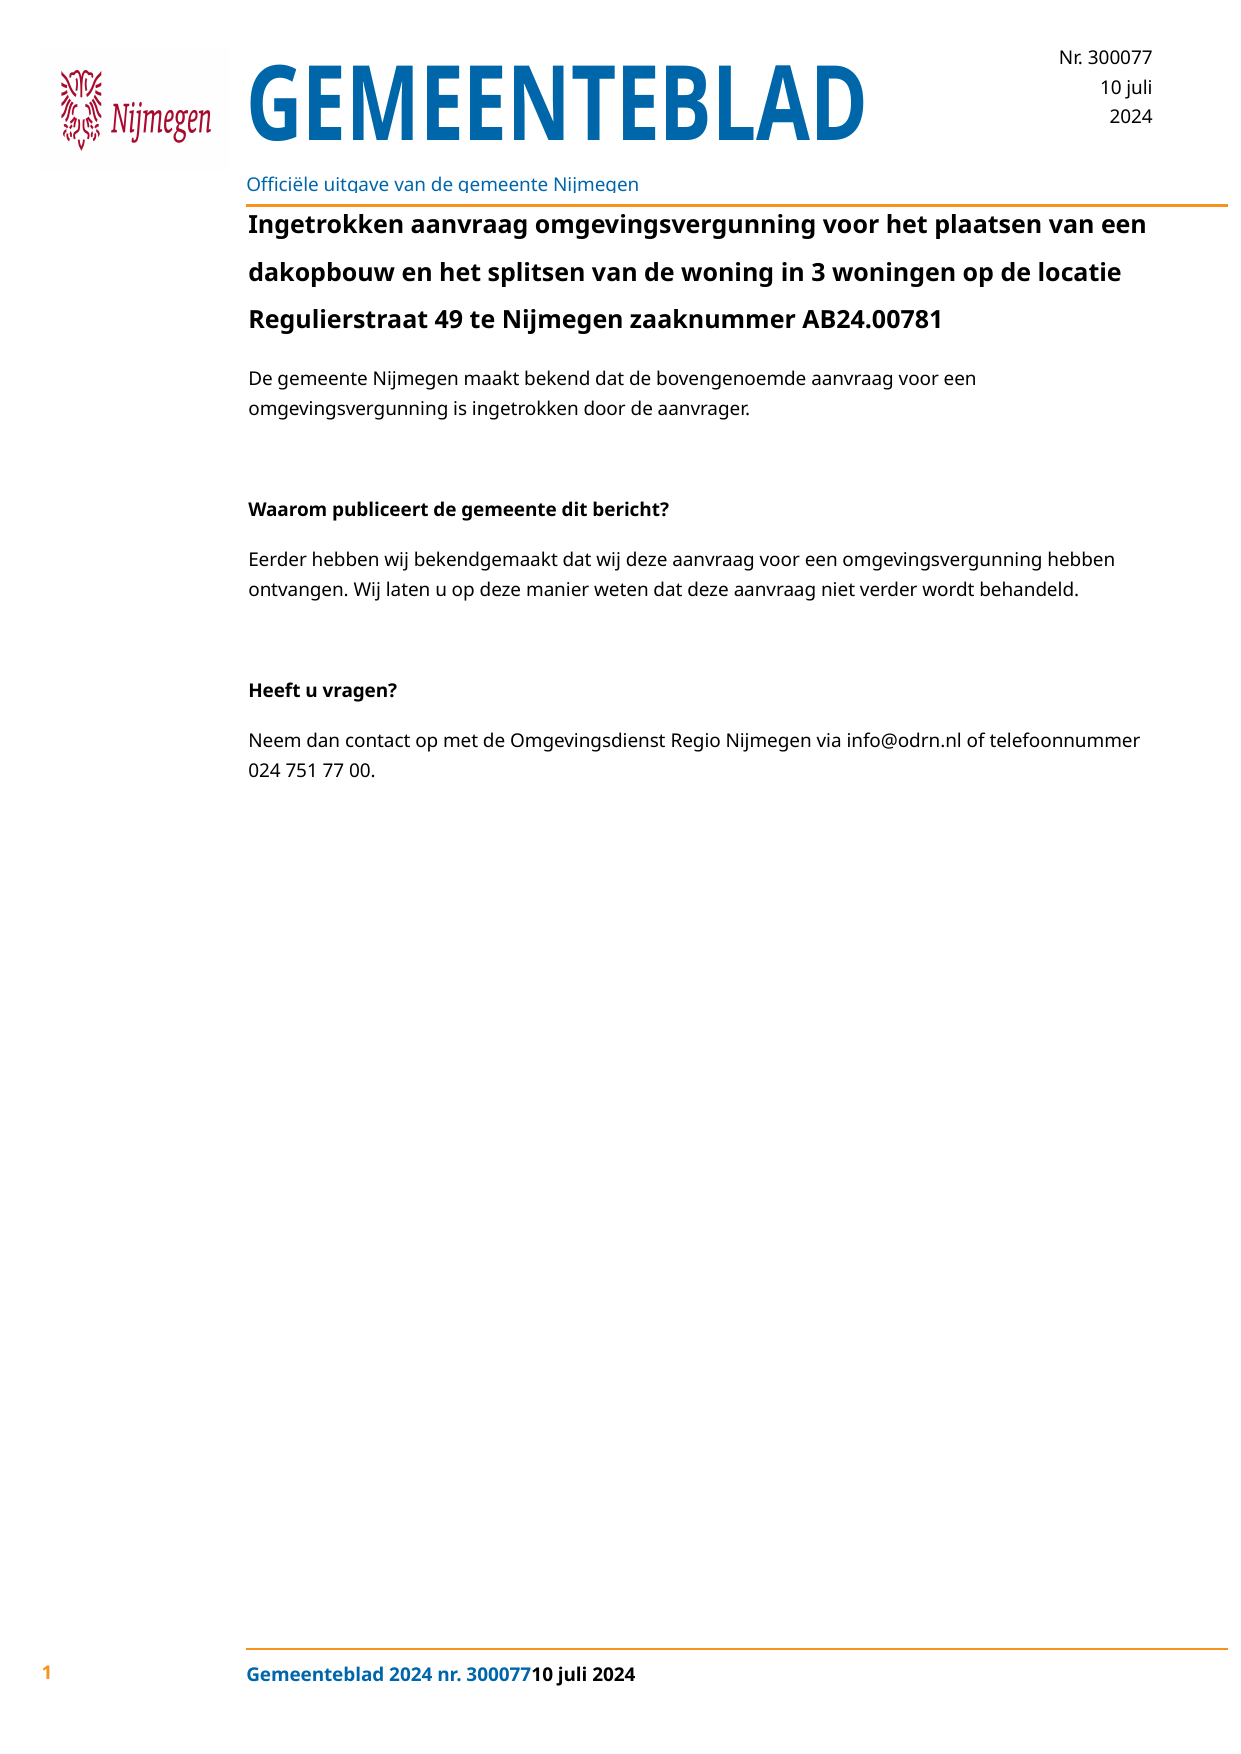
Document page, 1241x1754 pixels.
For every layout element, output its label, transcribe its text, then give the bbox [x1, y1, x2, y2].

text Eerder hebben wij bekendgemaakt dat wij deze aanvraag voor een omgevingsvergunning hebben ontvangen. Wij laten u op deze manier weten dat deze aanvraag niet verder wordt behandeld. [248, 546, 1152, 602]
text Ingetrokken aanvraag omgevingsvergunning voor het plaatsen van een dakopbouw en het splitsen van de woning in 3 woningen op de locatie Regulierstraat 49 te Nijmegen zaaknummer AB24.00781 [248, 207, 1152, 336]
text Heeft u vragen? [248, 677, 1152, 702]
text Waarom publiceert de gemeente dit bericht? [248, 496, 1152, 522]
text Neem dan contact op met de Omgevingsdienst Regio Nijmegen via info@odrn.nl of telefoonnummer 024 751 77 00. [248, 727, 1152, 782]
picture [41, 47, 231, 172]
text De gemeente Nijmegen maakt bekend dat de bovengenoemde aanvraag voor een omgevingsvergunning is ingetrokken door de aanvrager. [248, 366, 1152, 421]
